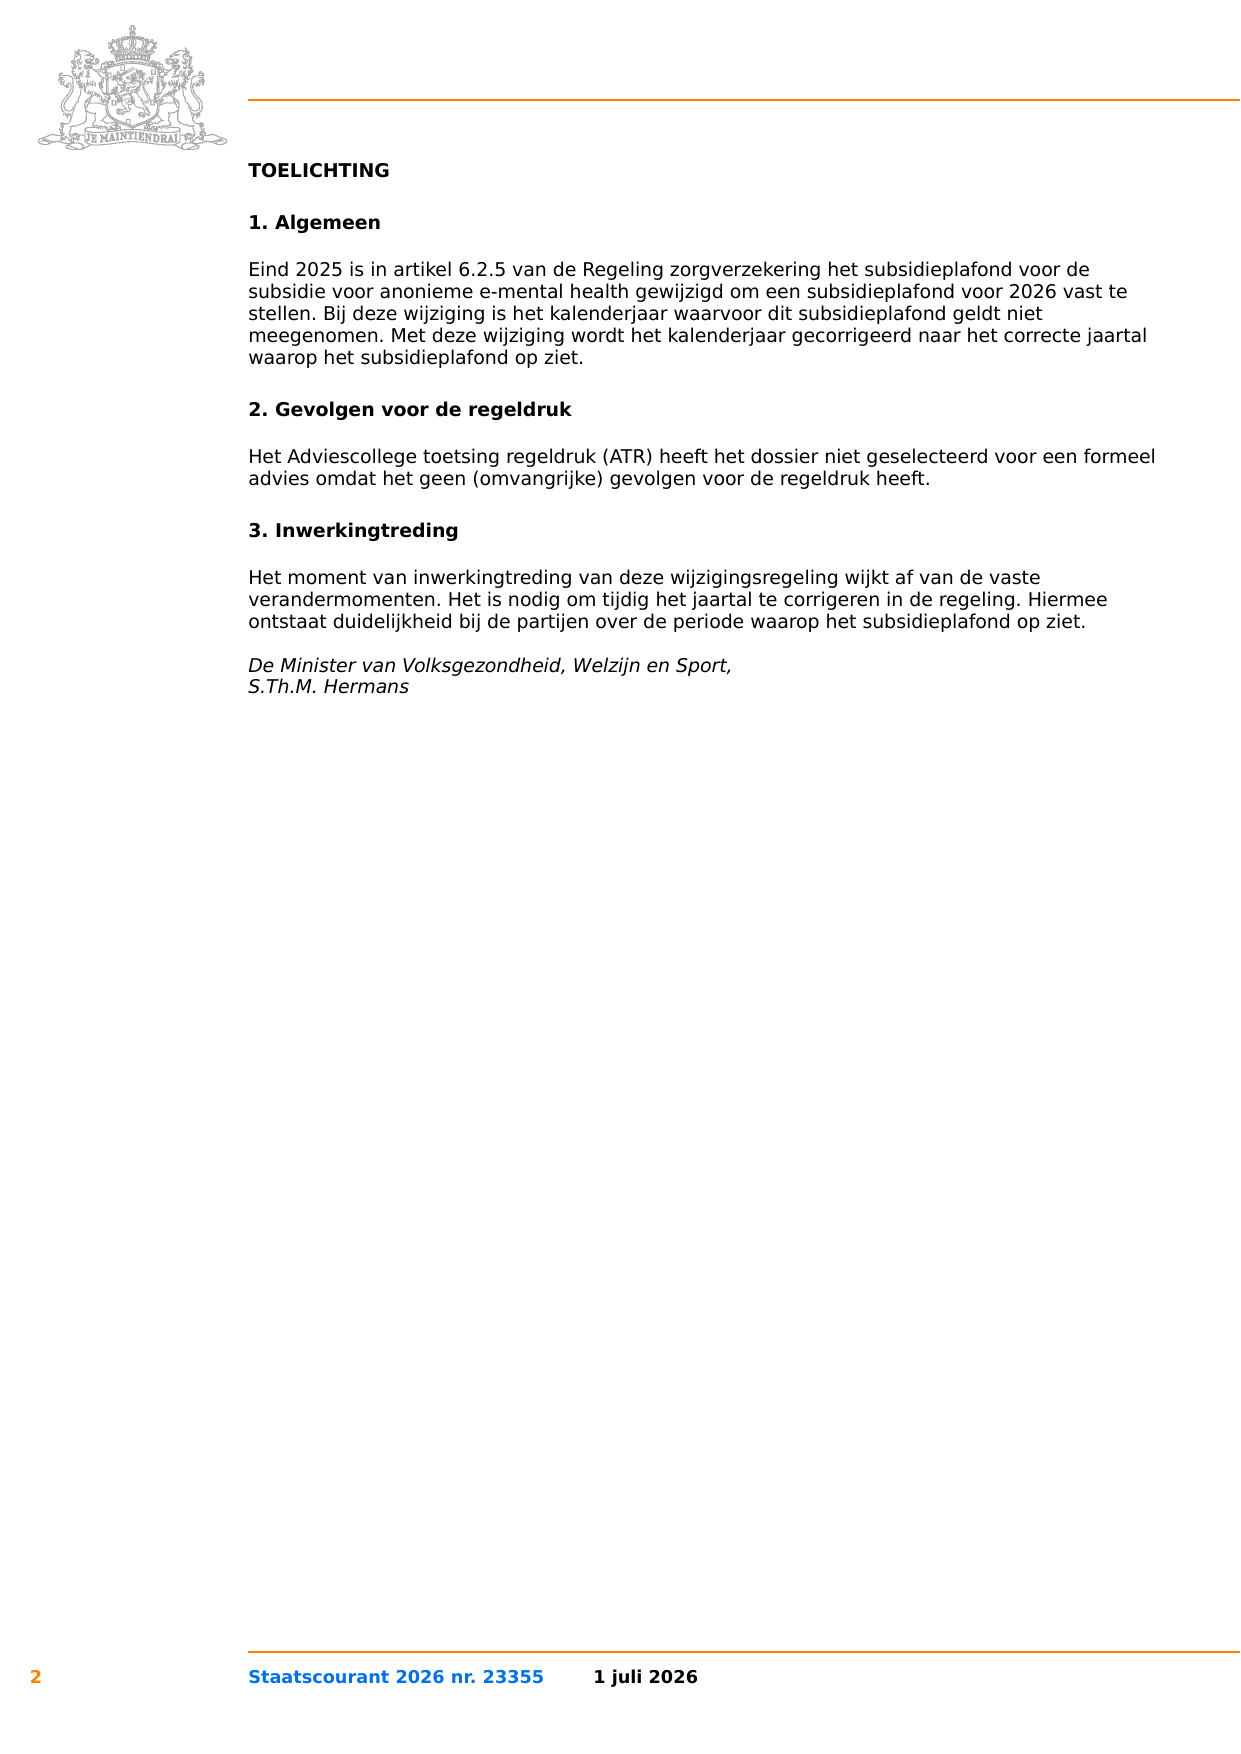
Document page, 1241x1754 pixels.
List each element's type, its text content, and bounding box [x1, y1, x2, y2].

subtitle 2. Gevolgen voor de regeldruk [248, 399, 1163, 421]
text Eind 2025 is in artikel 6.2.5 van de Regeling zorgverzekering het subsidieplafond voor de subsidie voor anonieme e-mental health gewijzigd om een subsidieplafond voor 2026 vast te stellen. Bij deze wijziging is het kalenderjaar waarvoor dit subsidieplafond geldt niet meegenomen. Met deze wijziging wordt het kalenderjaar gecorrigeerd naar het correcte jaartal waarop het subsidieplafond op ziet. [248, 259, 1163, 369]
picture [38, 25, 227, 150]
subtitle 1. Algemeen [248, 212, 1163, 234]
subtitle 3. Inwerkingtreding [248, 520, 1163, 542]
subtitle TOELICHTING [248, 160, 1163, 182]
text Het moment van inwerkingtreding van deze wijzigingsregeling wijkt af van de vaste verandermomenten. Het is nodig om tijdig het jaartal te corrigeren in de regeling. Hiermee ontstaat duidelijkheid bij de partijen over de periode waarop het subsidieplafond op ziet. [248, 567, 1163, 633]
text Het Adviescollege toetsing regeldruk (ATR) heeft het dossier niet geselecteerd voor een formeel advies omdat het geen (omvangrijke) gevolgen voor de regeldruk heeft. [248, 446, 1163, 490]
text De Minister van Volksgezondheid, Welzijn en Sport, S.Th.M. Hermans [248, 654, 1163, 698]
